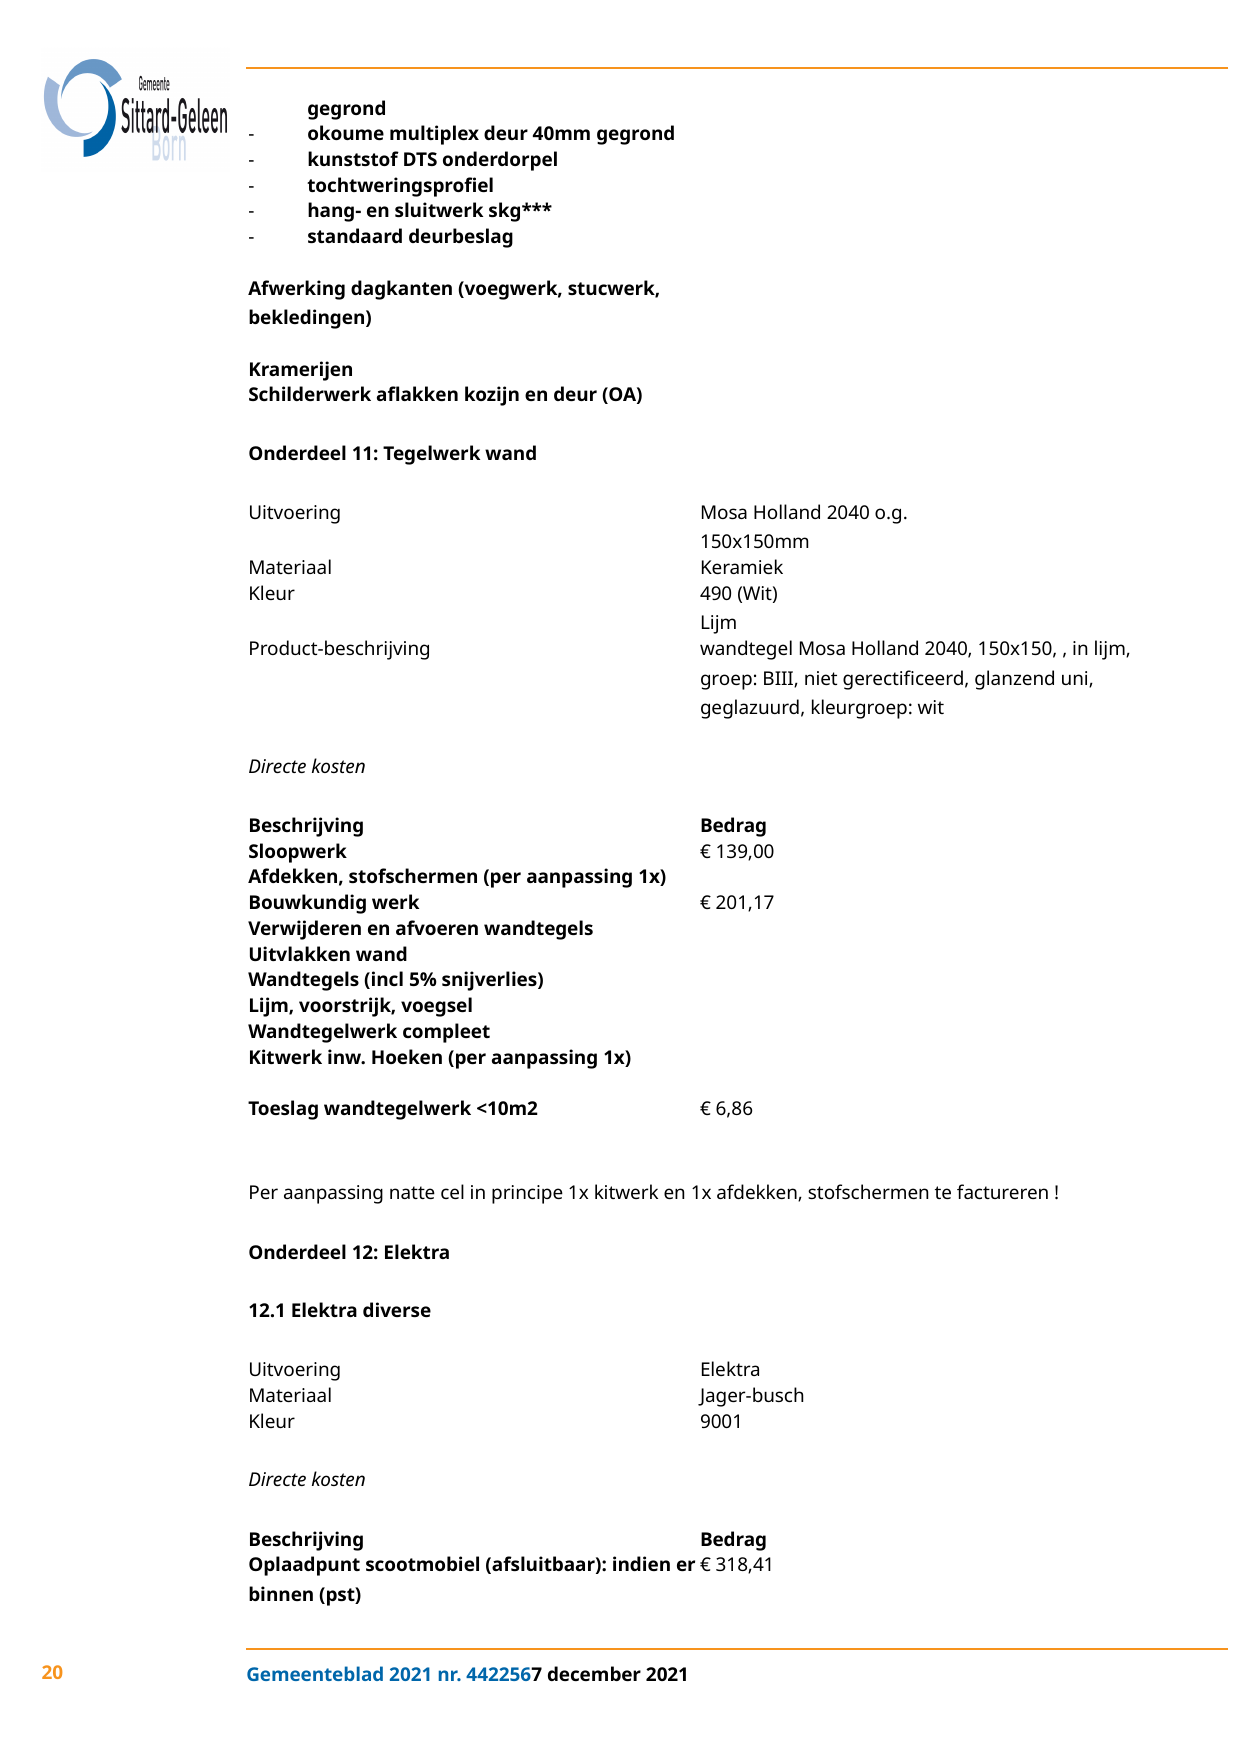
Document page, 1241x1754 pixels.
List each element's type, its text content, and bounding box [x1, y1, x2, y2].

table_cell 490 (Wit) Lijm [700, 580, 1152, 635]
table_cell [700, 915, 1152, 941]
table_header Beschrijving [248, 812, 700, 838]
table_cell [700, 95, 1152, 121]
table_cell Product-beschrijving [248, 635, 700, 720]
table_cell hang- en sluitwerk skg*** [248, 198, 700, 223]
table_cell Sloopwerk [248, 838, 700, 864]
table_cell [700, 275, 1152, 330]
table_cell Keramiek [700, 554, 1152, 580]
table_cell Bouwkundig werk [248, 890, 700, 915]
table_cell [248, 1070, 700, 1095]
table_cell wandtegel Mosa Holland 2040, 150x150, , in lijm, groep: BIII, niet gerectificeerd, glanzend uni, geglazuurd, kleurgroep: wit [700, 635, 1152, 720]
table_header Bedrag [700, 1526, 1152, 1552]
table_cell [700, 1018, 1152, 1044]
table_cell Kitwerk inw. Hoeken (per aanpassing 1x) [248, 1044, 700, 1069]
table_cell [700, 121, 1152, 146]
table_cell [700, 172, 1152, 198]
table_cell [248, 330, 700, 356]
table_cell Wandtegelwerk compleet [248, 1018, 700, 1044]
table_cell standaard deurbeslag [248, 224, 700, 249]
table_cell € 201,17 [700, 890, 1152, 915]
table_cell Afwerking dagkanten (voegwerk, stucwerk, bekledingen) [248, 275, 700, 330]
table_header Bedrag [700, 812, 1152, 838]
table_cell [700, 941, 1152, 967]
table_cell Oplaadpunt scootmobiel (afsluitbaar): indien er binnen (pst) [248, 1552, 700, 1607]
table_cell Schilderwerk aflakken kozijn en deur (OA) [248, 382, 700, 407]
table_cell € 139,00 [700, 838, 1152, 864]
table_cell [700, 993, 1152, 1018]
table_cell [700, 1044, 1152, 1069]
table_cell Verwijderen en afvoeren wandtegels [248, 915, 700, 941]
table_header Uitvoering [248, 1357, 700, 1382]
table_cell [700, 356, 1152, 382]
table_cell kunststof DTS onderdorpel [248, 146, 700, 172]
table_header Uitvoering [248, 499, 700, 554]
table_cell Kleur [248, 580, 700, 635]
text Directe kosten [248, 1467, 1152, 1492]
picture [41, 47, 231, 172]
table_cell [700, 1121, 1152, 1147]
table_cell [700, 198, 1152, 223]
table_cell [700, 967, 1152, 992]
table_cell [700, 864, 1152, 889]
table_cell Lijm, voorstrijk, voegsel [248, 993, 700, 1018]
table_cell Kramerijen [248, 356, 700, 382]
table_cell € 6,86 [700, 1095, 1152, 1121]
table_cell [700, 146, 1152, 172]
table_cell Kleur [248, 1408, 700, 1434]
table_cell [700, 330, 1152, 356]
table_cell okoume multiplex deur 40mm gegrond [248, 121, 700, 146]
table_cell Afdekken, stofschermen (per aanpassing 1x) [248, 864, 700, 889]
table_header Beschrijving [248, 1526, 700, 1552]
table_header Mosa Holland 2040 o.g. 150x150mm [700, 499, 1152, 554]
table_header Elektra [700, 1357, 1152, 1382]
table_cell [700, 224, 1152, 249]
table_header Onderdeel 11: Tegelwerk wand [248, 440, 1152, 466]
table_cell Uitvlakken wand [248, 941, 700, 967]
text 12.1 Elektra diverse [248, 1297, 1152, 1323]
table_cell [248, 1121, 700, 1147]
text Per aanpassing natte cel in principe 1x kitwerk en 1x afdekken, stofschermen te factureren ! [248, 1179, 1152, 1205]
table_cell [700, 249, 1152, 275]
table_cell gegrond [248, 95, 700, 121]
table_header Onderdeel 12: Elektra [248, 1239, 1152, 1264]
table_cell [700, 1070, 1152, 1095]
table_cell 9001 [700, 1408, 1152, 1434]
table_cell [248, 249, 700, 275]
table_cell Materiaal [248, 554, 700, 580]
table_cell [700, 382, 1152, 407]
table_cell Wandtegels (incl 5% snijverlies) [248, 967, 700, 992]
table_cell Materiaal [248, 1383, 700, 1408]
table_cell Toeslag wandtegelwerk <10m2 [248, 1095, 700, 1121]
table_cell tochtweringsprofiel [248, 172, 700, 198]
table_cell Jager-busch [700, 1383, 1152, 1408]
text Directe kosten [248, 753, 1152, 779]
table_cell € 318,41 [700, 1552, 1152, 1607]
